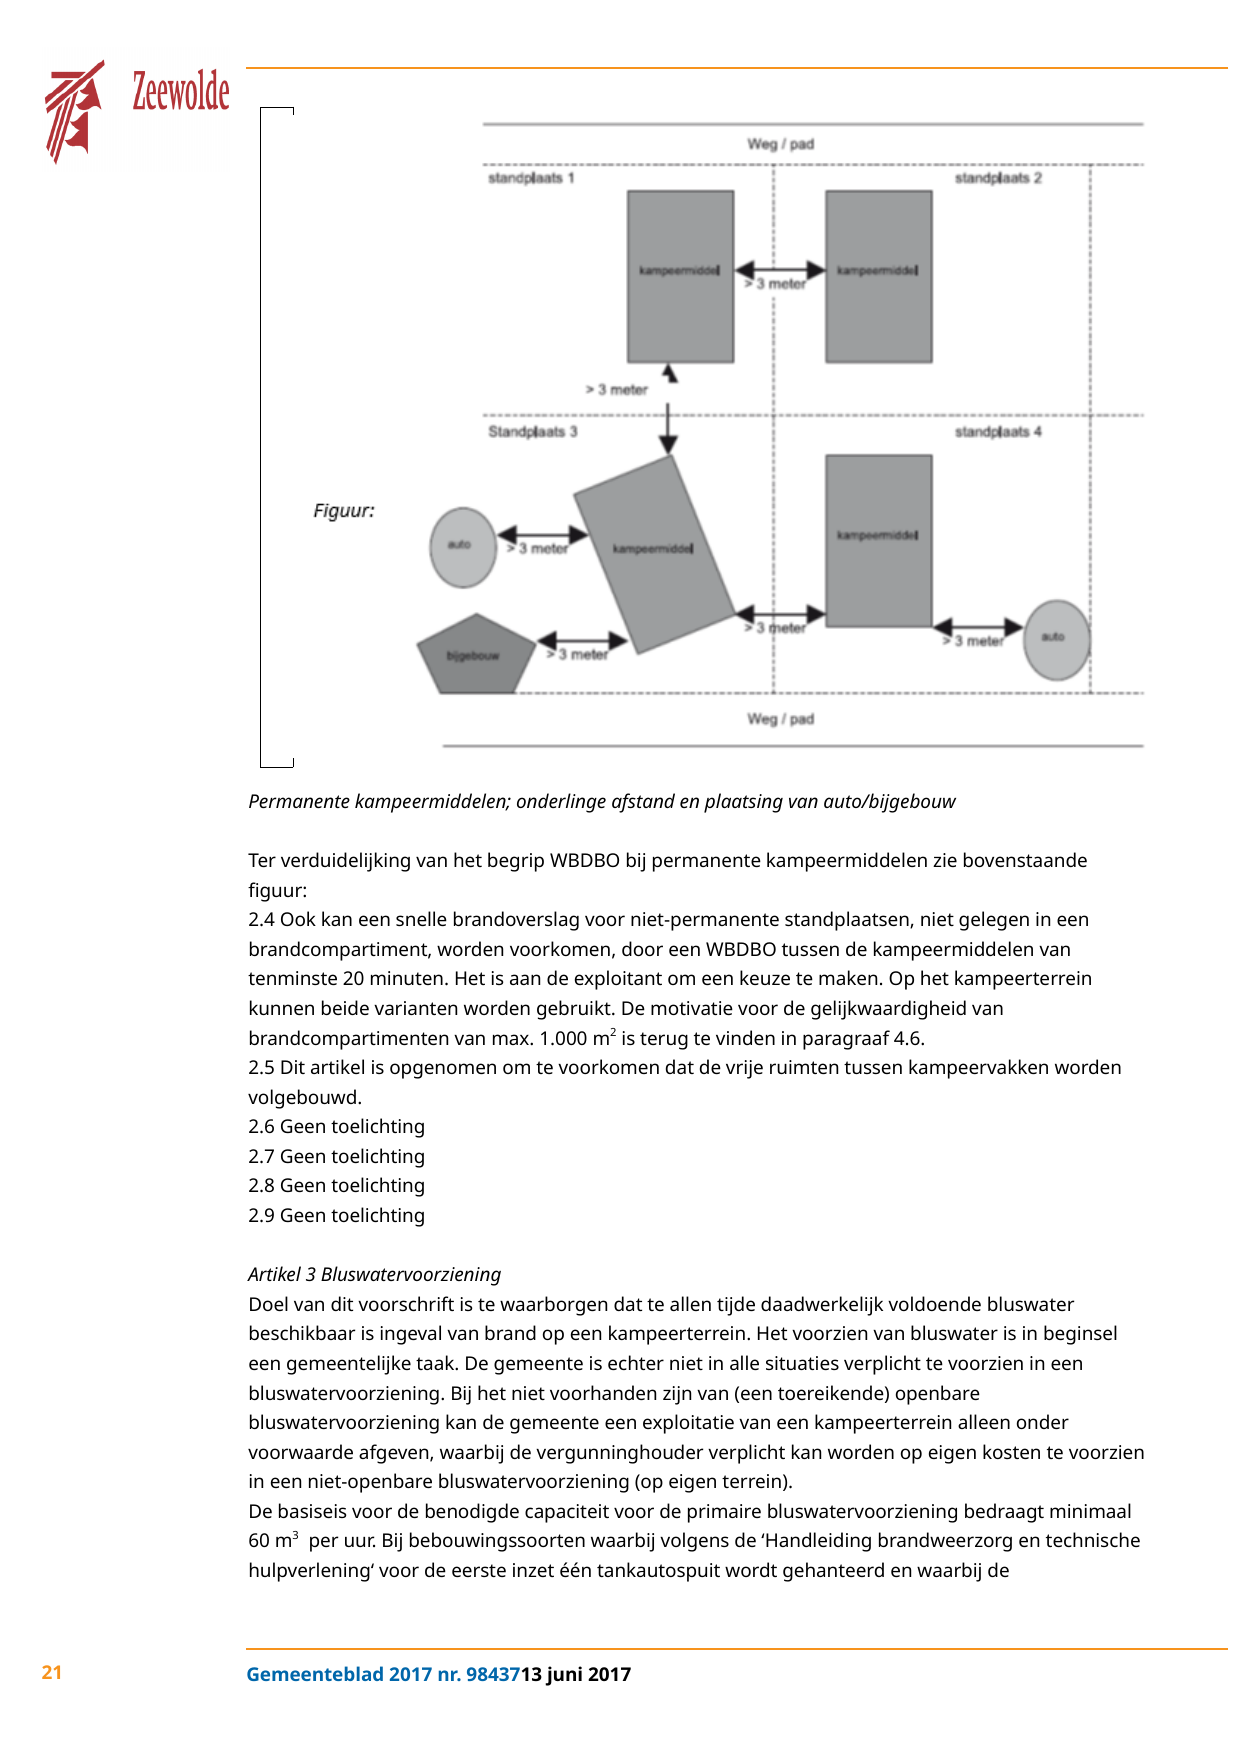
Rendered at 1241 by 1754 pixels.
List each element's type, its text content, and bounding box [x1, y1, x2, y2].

text Ter verduidelijking van het begrip WBDBO bij permanente kampeermiddelen zie bovenstaande figuur: [248, 847, 1152, 903]
text Permanente kampeermiddelen; onderlinge afstand en plaatsing van auto/bijgebouw [248, 788, 1152, 814]
picture [268, 115, 1173, 758]
picture [41, 47, 231, 172]
text De basiseis voor de benodigde capaciteit voor de primaire bluswatervoorziening bedraagt minimaal 60 m3 per uur. Bij bebouwingssoorten waarbij volgens de ‘Handleiding brandweerzorg en technische hulpverlening‘ voor de eerste inzet één tankautospuit wordt gehanteerd en waarbij de [248, 1498, 1152, 1583]
text Artikel 3 Bluswatervoorziening [248, 1261, 1152, 1287]
text 2.6 Geen toelichting [248, 1113, 1152, 1139]
text 2.7 Geen toelichting [248, 1143, 1152, 1169]
text 2.9 Geen toelichting [248, 1202, 1152, 1228]
text 2.5 Dit artikel is opgenomen om te voorkomen dat de vrije ruimten tussen kampeervakken worden volgebouwd. [248, 1054, 1152, 1110]
text 2.8 Geen toelichting [248, 1173, 1152, 1198]
text Doel van dit voorschrift is te waarborgen dat te allen tijde daadwerkelijk voldoende bluswater beschikbaar is ingeval van brand op een kampeerterrein. Het voorzien van bluswater is in beginsel een gemeentelijke taak. De gemeente is echter niet in alle situaties verplicht te voorzien in een bluswatervoorziening. Bij het niet voorhanden zijn van (een toereikende) openbare bluswatervoorziening kan de gemeente een exploitatie van een kampeerterrein alleen onder voorwaarde afgeven, waarbij de vergunninghouder verplicht kan worden op eigen kosten te voorzien in een niet-openbare bluswatervoorziening (op eigen terrein). [248, 1291, 1152, 1494]
text 2.4 Ook kan een snelle brandoverslag voor niet-permanente standplaatsen, niet gelegen in een brandcompartiment, worden voorkomen, door een WBDBO tussen de kampeermiddelen van tenminste 20 minuten. Het is aan de exploitant om een keuze te maken. Op het kampeerterrein kunnen beide varianten worden gebruikt. De motivatie voor de gelijkwaardigheid van brandcompartimenten van max. 1.000 m2 is terug te vinden in paragraaf 4.6. [248, 906, 1152, 1051]
